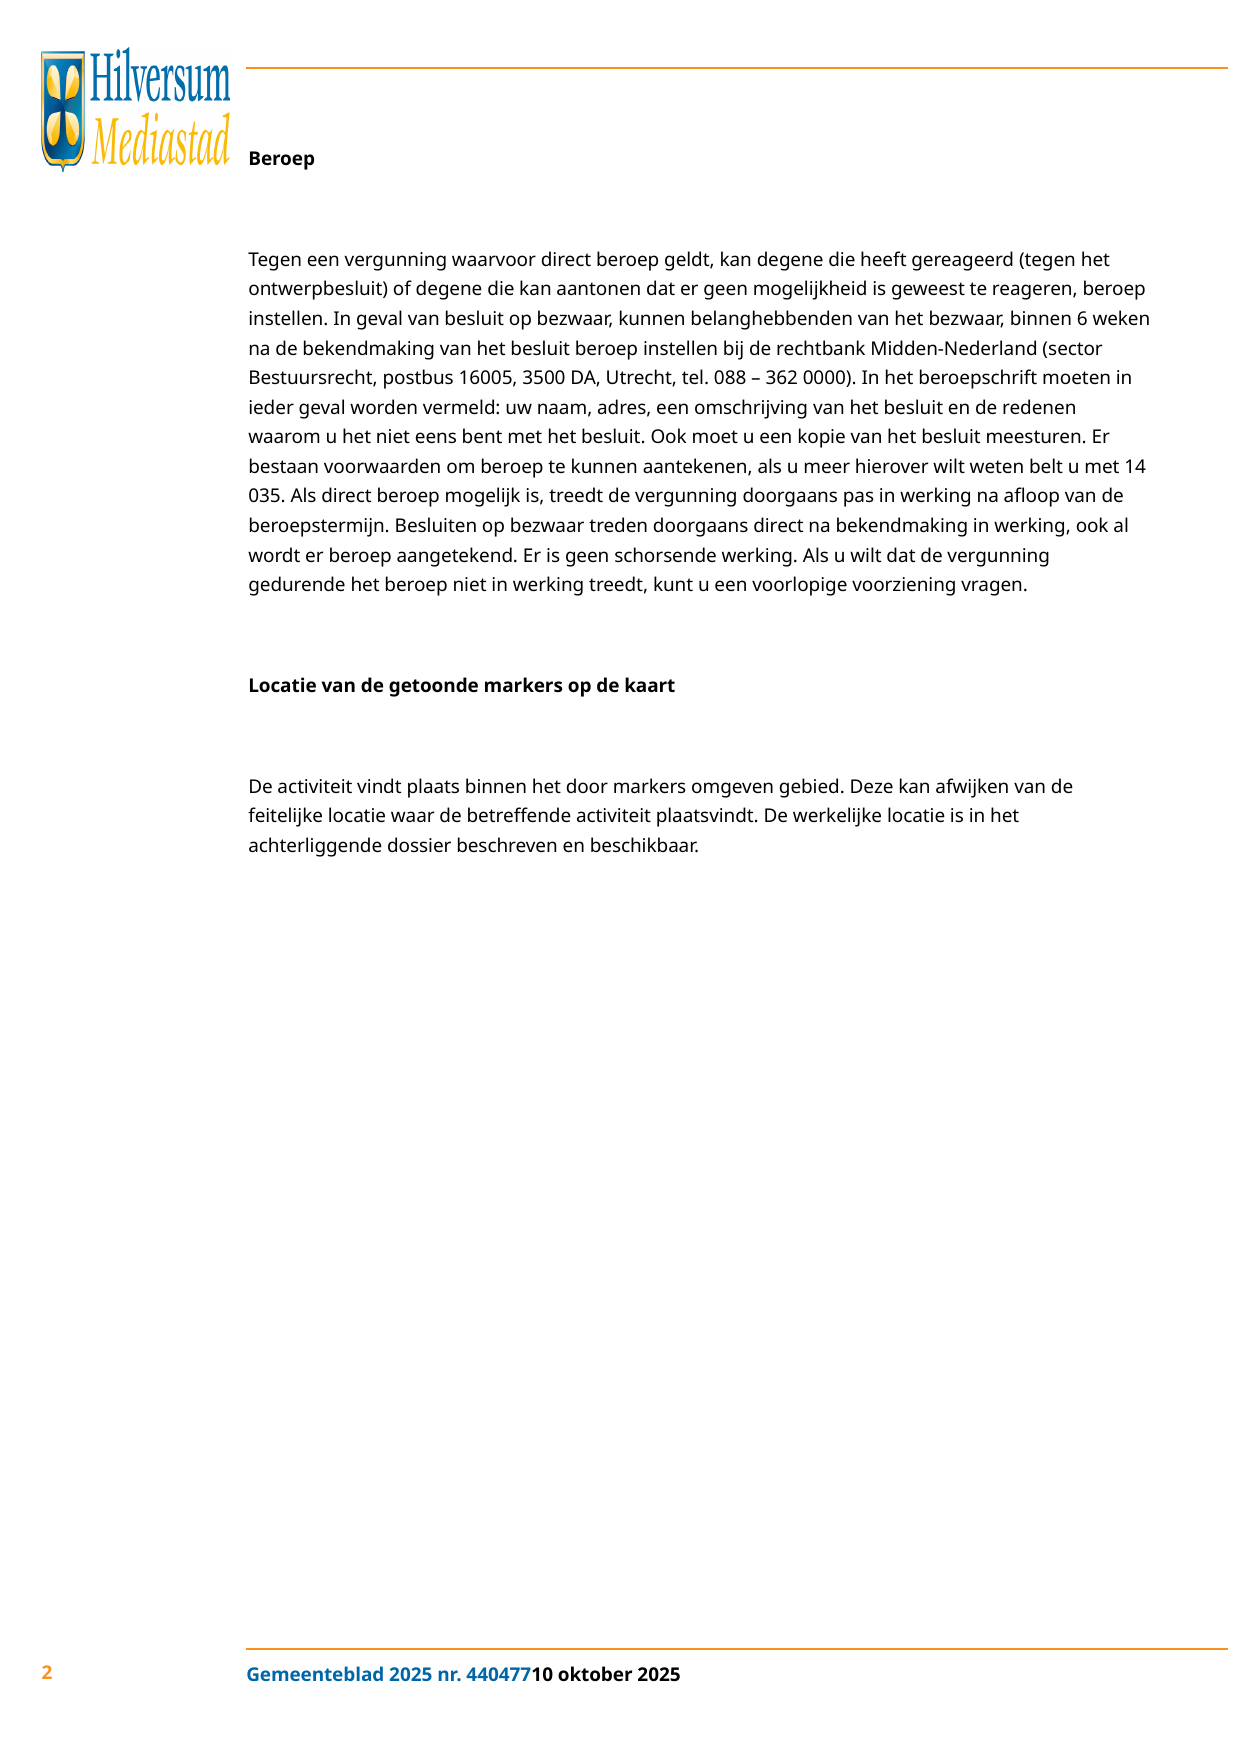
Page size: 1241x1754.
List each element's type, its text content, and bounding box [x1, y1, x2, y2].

text Locatie van de getoonde markers op de kaart [248, 672, 1152, 698]
picture [41, 47, 231, 172]
text Tegen een vergunning waarvoor direct beroep geldt, kan degene die heeft gereageerd (tegen het ontwerpbesluit) of degene die kan aantonen dat er geen mogelijkheid is geweest te reageren, beroep instellen. In geval van besluit op bezwaar, kunnen belanghebbenden van het bezwaar, binnen 6 weken na de bekendmaking van het besluit beroep instellen bij de rechtbank Midden-Nederland (sector Bestuursrecht, postbus 16005, 3500 DA, Utrecht, tel. 088 – 362 0000). In het beroepschrift moeten in ieder geval worden vermeld: uw naam, adres, een omschrijving van het besluit en de redenen waarom u het niet eens bent met het besluit. Ook moet u een kopie van het besluit meesturen. Er bestaan voorwaarden om beroep te kunnen aantekenen, als u meer hierover wilt weten belt u met 14 035. Als direct beroep mogelijk is, treedt de vergunning doorgaans pas in werking na afloop van de beroepstermijn. Besluiten op bezwaar treden doorgaans direct na bekendmaking in werking, ook al wordt er beroep aangetekend. Er is geen schorsende werking. Als u wilt dat de vergunning gedurende het beroep niet in werking treedt, kunt u een voorlopige voorziening vragen. [248, 246, 1152, 597]
text De activiteit vindt plaats binnen het door markers omgeven gebied. Deze kan afwijken van de feitelijke locatie waar de betreffende activiteit plaatsvindt. De werkelijke locatie is in het achterliggende dossier beschreven en beschikbaar. [248, 773, 1152, 858]
text Beroep [248, 145, 1152, 171]
